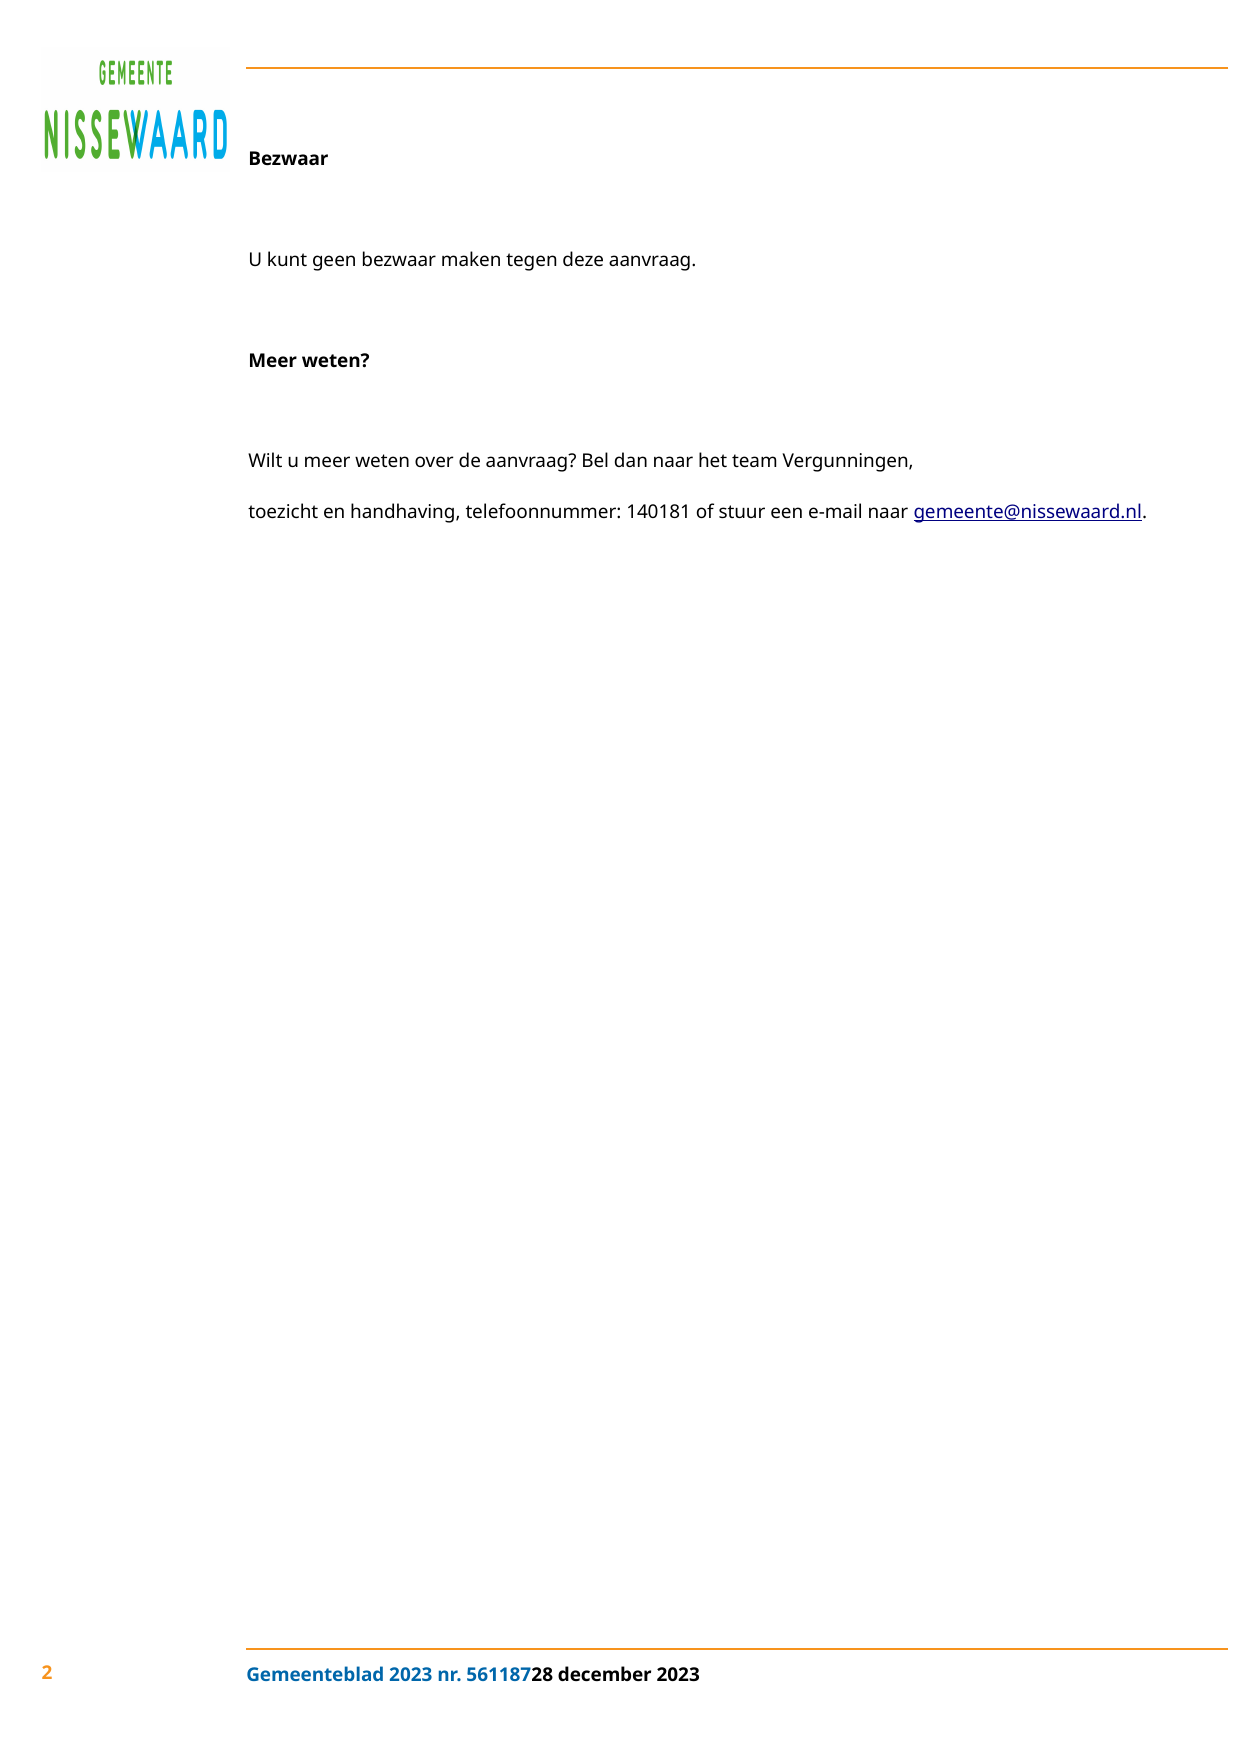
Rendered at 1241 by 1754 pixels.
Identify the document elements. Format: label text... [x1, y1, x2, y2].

text Wilt u meer weten over de aanvraag? Bel dan naar het team Vergunningen, [248, 448, 1152, 473]
text Meer weten? [248, 347, 1152, 373]
text toezicht en handhaving, telefoonnummer: 140181 of stuur een e-mail naar gemeente@nissewaard.nl. [248, 498, 1152, 524]
text U kunt geen bezwaar maken tegen deze aanvraag. [248, 246, 1152, 272]
picture [41, 47, 231, 172]
text Bezwaar [248, 145, 1152, 171]
